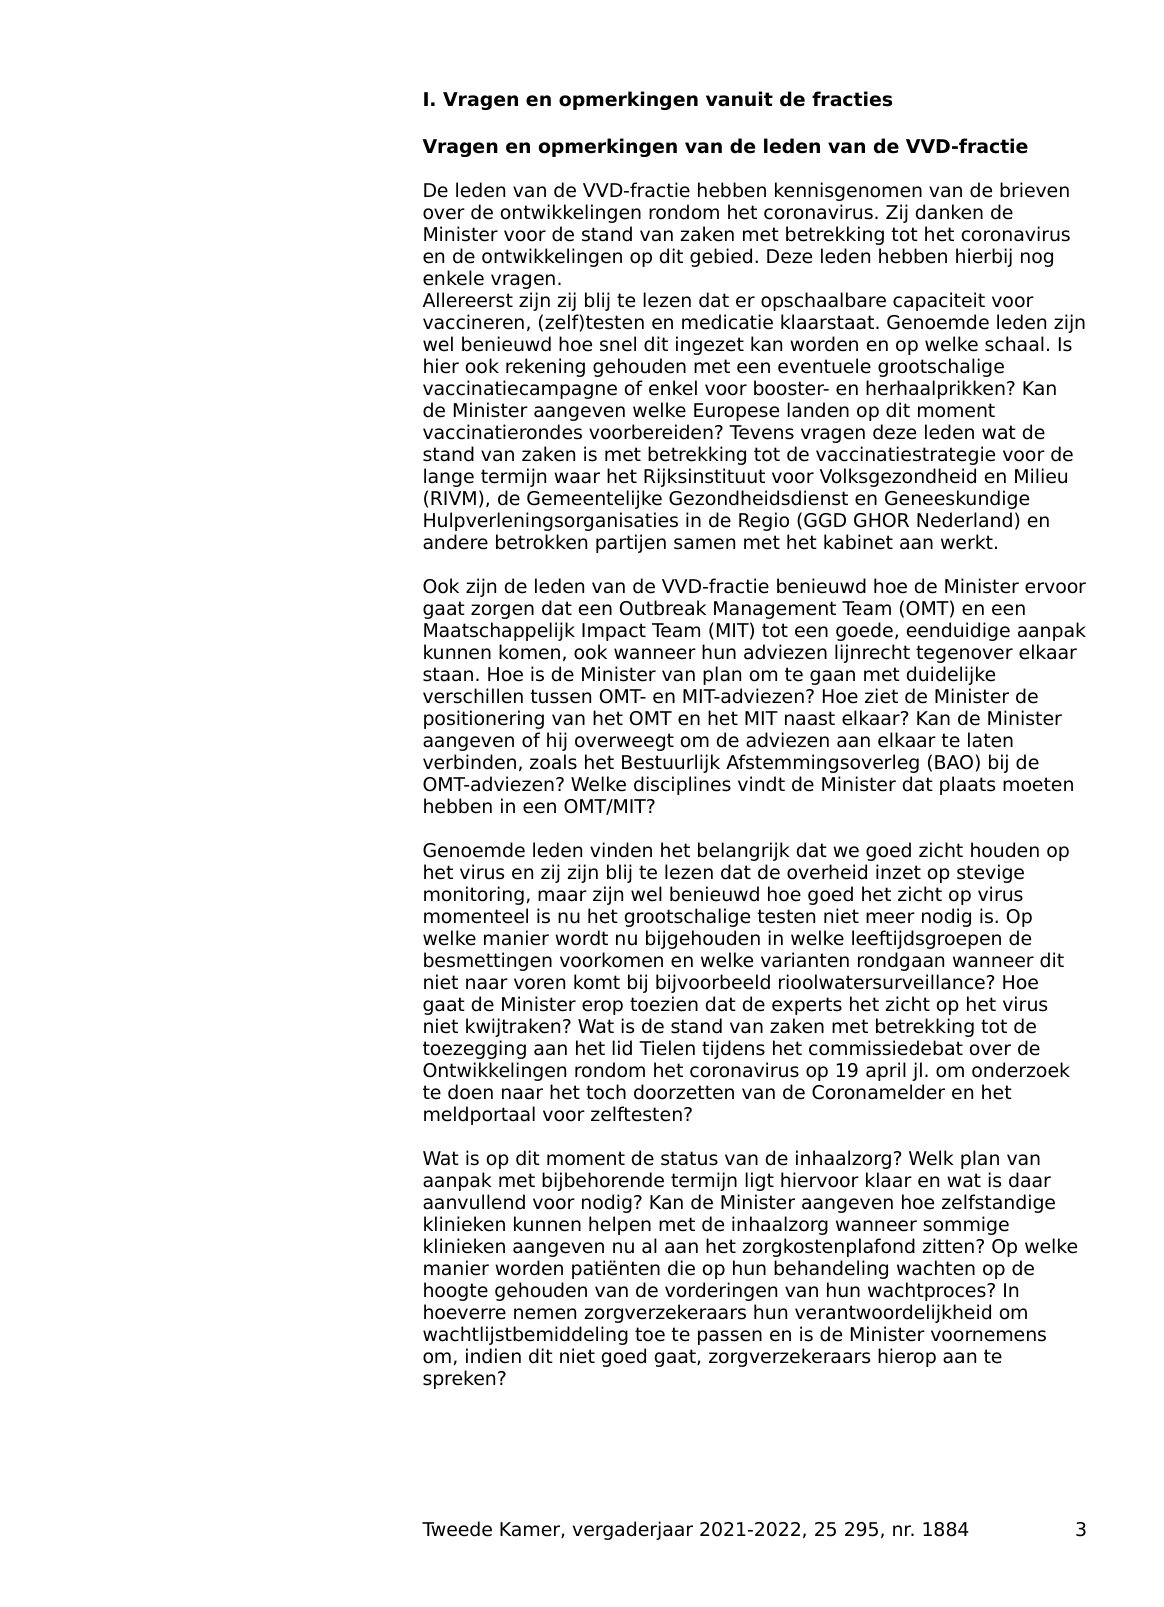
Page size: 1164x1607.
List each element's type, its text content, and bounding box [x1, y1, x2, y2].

text Genoemde leden vinden het belangrijk dat we goed zicht houden op het virus en zij zijn blij te lezen dat de overheid inzet op stevige monitoring, maar zijn wel benieuwd hoe goed het zicht op virus momenteel is nu het grootschalige testen niet meer nodig is. Op welke manier wordt nu bijgehouden in welke leeftijdsgroepen de besmettingen voorkomen en welke varianten rondgaan wanneer dit niet naar voren komt bij bijvoorbeeld rioolwatersurveillance? Hoe gaat de Minister erop toezien dat de experts het zicht op het virus niet kwijtraken? Wat is de stand van zaken met betrekking tot de toezegging aan het lid Tielen tijdens het commissiedebat over de Ontwikkelingen rondom het coronavirus op 19 april jl. om onderzoek te doen naar het toch doorzetten van de Coronamelder en het meldportaal voor zelftesten? [422, 840, 1087, 1126]
text Allereerst zijn zij blij te lezen dat er opschaalbare capaciteit voor vaccineren, (zelf)testen en medicatie klaarstaat. Genoemde leden zijn wel benieuwd hoe snel dit ingezet kan worden en op welke schaal. Is hier ook rekening gehouden met een eventuele grootschalige vaccinatiecampagne of enkel voor booster- en herhaalprikken? Kan de Minister aangeven welke Europese landen op dit moment vaccinatierondes voorbereiden? Tevens vragen deze leden wat de stand van zaken is met betrekking tot de vaccinatiestrategie voor de lange termijn waar het Rijksinstituut voor Volksgezondheid en Milieu (RIVM), de Gemeentelijke Gezondheidsdienst en Geneeskundige Hulpverleningsorganisaties in de Regio (GGD GHOR Nederland) en andere betrokken partijen samen met het kabinet aan werkt. [422, 290, 1087, 554]
subtitle Vragen en opmerkingen van de leden van de VVD-fractie [422, 136, 1087, 158]
text Ook zijn de leden van de VVD-fractie benieuwd hoe de Minister ervoor gaat zorgen dat een Outbreak Management Team (OMT) en een Maatschappelijk Impact Team (MIT) tot een goede, eenduidige aanpak kunnen komen, ook wanneer hun adviezen lijnrecht tegenover elkaar staan. Hoe is de Minister van plan om te gaan met duidelijke verschillen tussen OMT- en MIT-adviezen? Hoe ziet de Minister de positionering van het OMT en het MIT naast elkaar? Kan de Minister aangeven of hij overweegt om de adviezen aan elkaar te laten verbinden, zoals het Bestuurlijk Afstemmingsoverleg (BAO) bij de OMT-adviezen? Welke disciplines vindt de Minister dat plaats moeten hebben in een OMT/MIT? [422, 576, 1087, 818]
text De leden van de VVD-fractie hebben kennisgenomen van de brieven over de ontwikkelingen rondom het coronavirus. Zij danken de Minister voor de stand van zaken met betrekking tot het coronavirus en de ontwikkelingen op dit gebied. Deze leden hebben hierbij nog enkele vragen. [422, 180, 1087, 290]
text Wat is op dit moment de status van de inhaalzorg? Welk plan van aanpak met bijbehorende termijn ligt hiervoor klaar en wat is daar aanvullend voor nodig? Kan de Minister aangeven hoe zelfstandige klinieken kunnen helpen met de inhaalzorg wanneer sommige klinieken aangeven nu al aan het zorgkostenplafond zitten? Op welke manier worden patiënten die op hun behandeling wachten op de hoogte gehouden van de vorderingen van hun wachtproces? In hoeverre nemen zorgverzekeraars hun verantwoordelijkheid om wachtlijstbemiddeling toe te passen en is de Minister voornemens om, indien dit niet goed gaat, zorgverzekeraars hierop aan te spreken? [422, 1148, 1087, 1390]
subtitle I. Vragen en opmerkingen vanuit de fracties [422, 89, 1087, 111]
